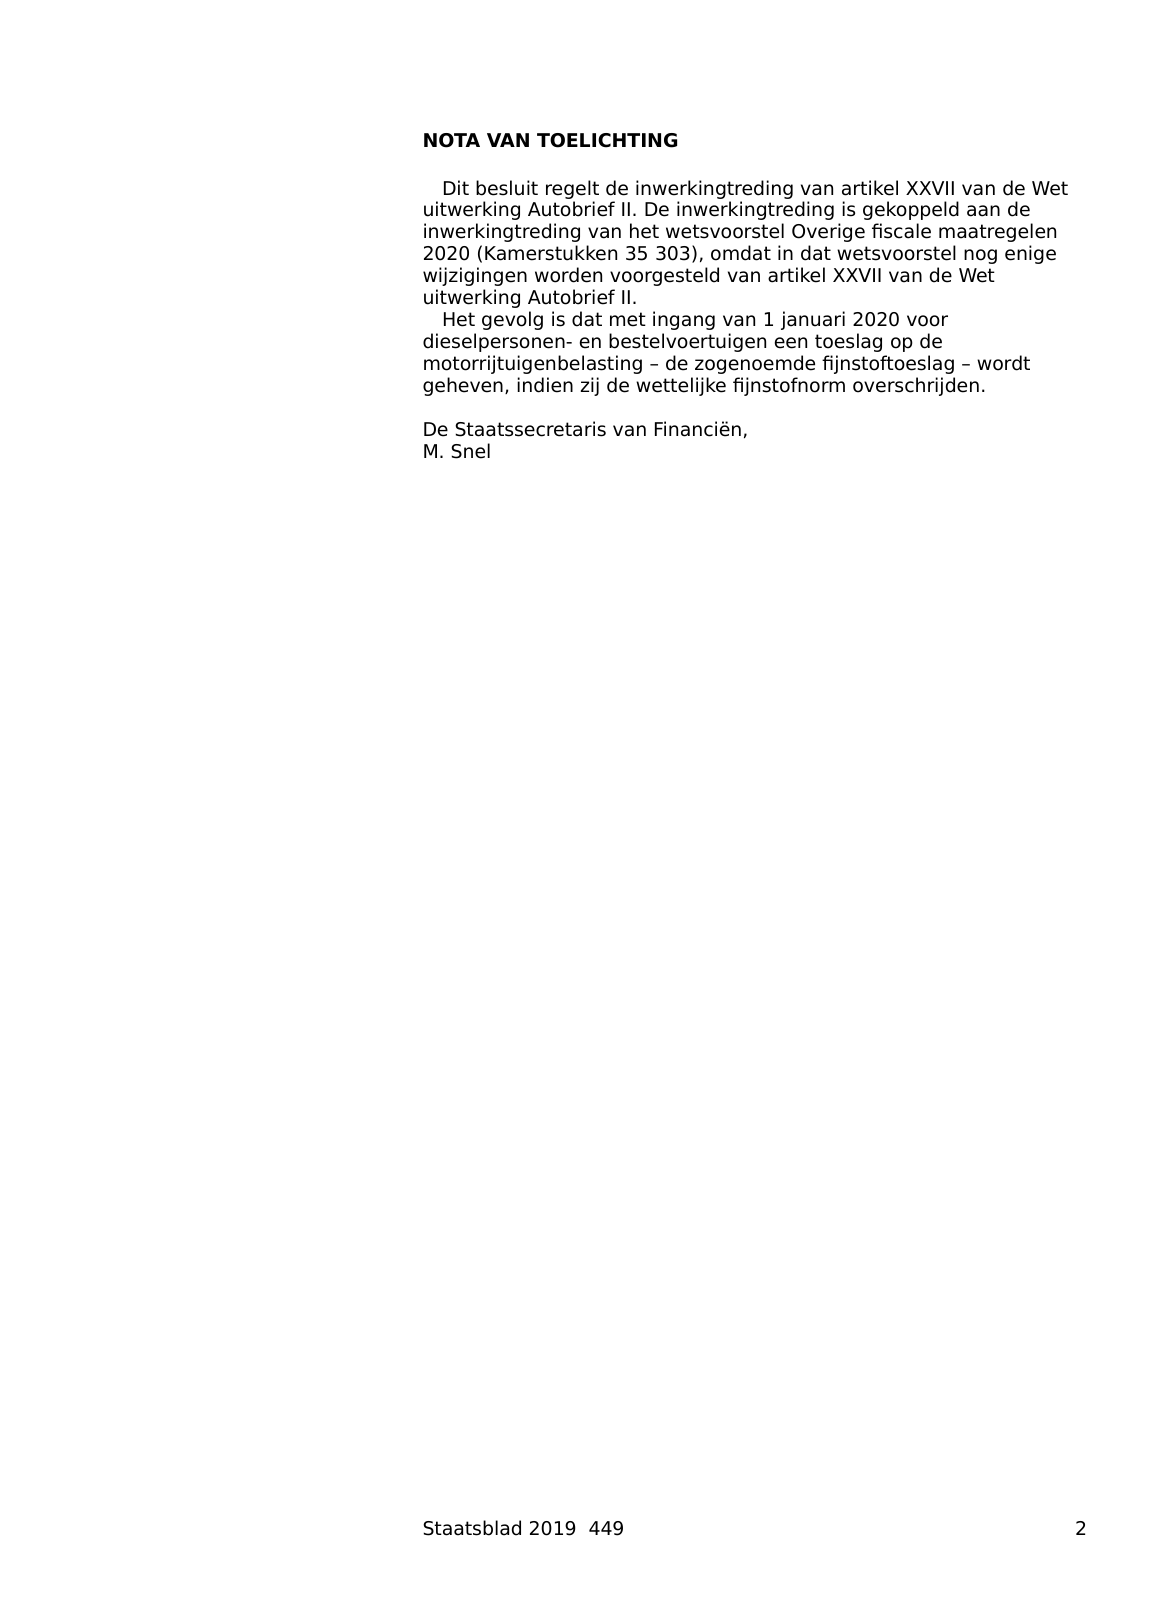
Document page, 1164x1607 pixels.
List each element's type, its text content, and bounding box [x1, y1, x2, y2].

text Het gevolg is dat met ingang van 1 januari 2020 voor dieselpersonen- en bestelvoertuigen een toeslag op de motorrijtuigenbelasting – de zogenoemde fijnstoftoeslag – wordt geheven, indien zij de wettelijke fijnstofnorm overschrijden. [422, 309, 1087, 397]
text De Staatssecretaris van Financiën, M. Snel [422, 419, 1087, 463]
subtitle NOTA VAN TOELICHTING [422, 130, 1087, 152]
text Dit besluit regelt de inwerkingtreding van artikel XXVII van de Wet uitwerking Autobrief II. De inwerkingtreding is gekoppeld aan de inwerkingtreding van het wetsvoorstel Overige fiscale maatregelen 2020 (Kamerstukken 35 303), omdat in dat wetsvoorstel nog enige wijzigingen worden voorgesteld van artikel XXVII van de Wet uitwerking Autobrief II. [422, 177, 1087, 309]
